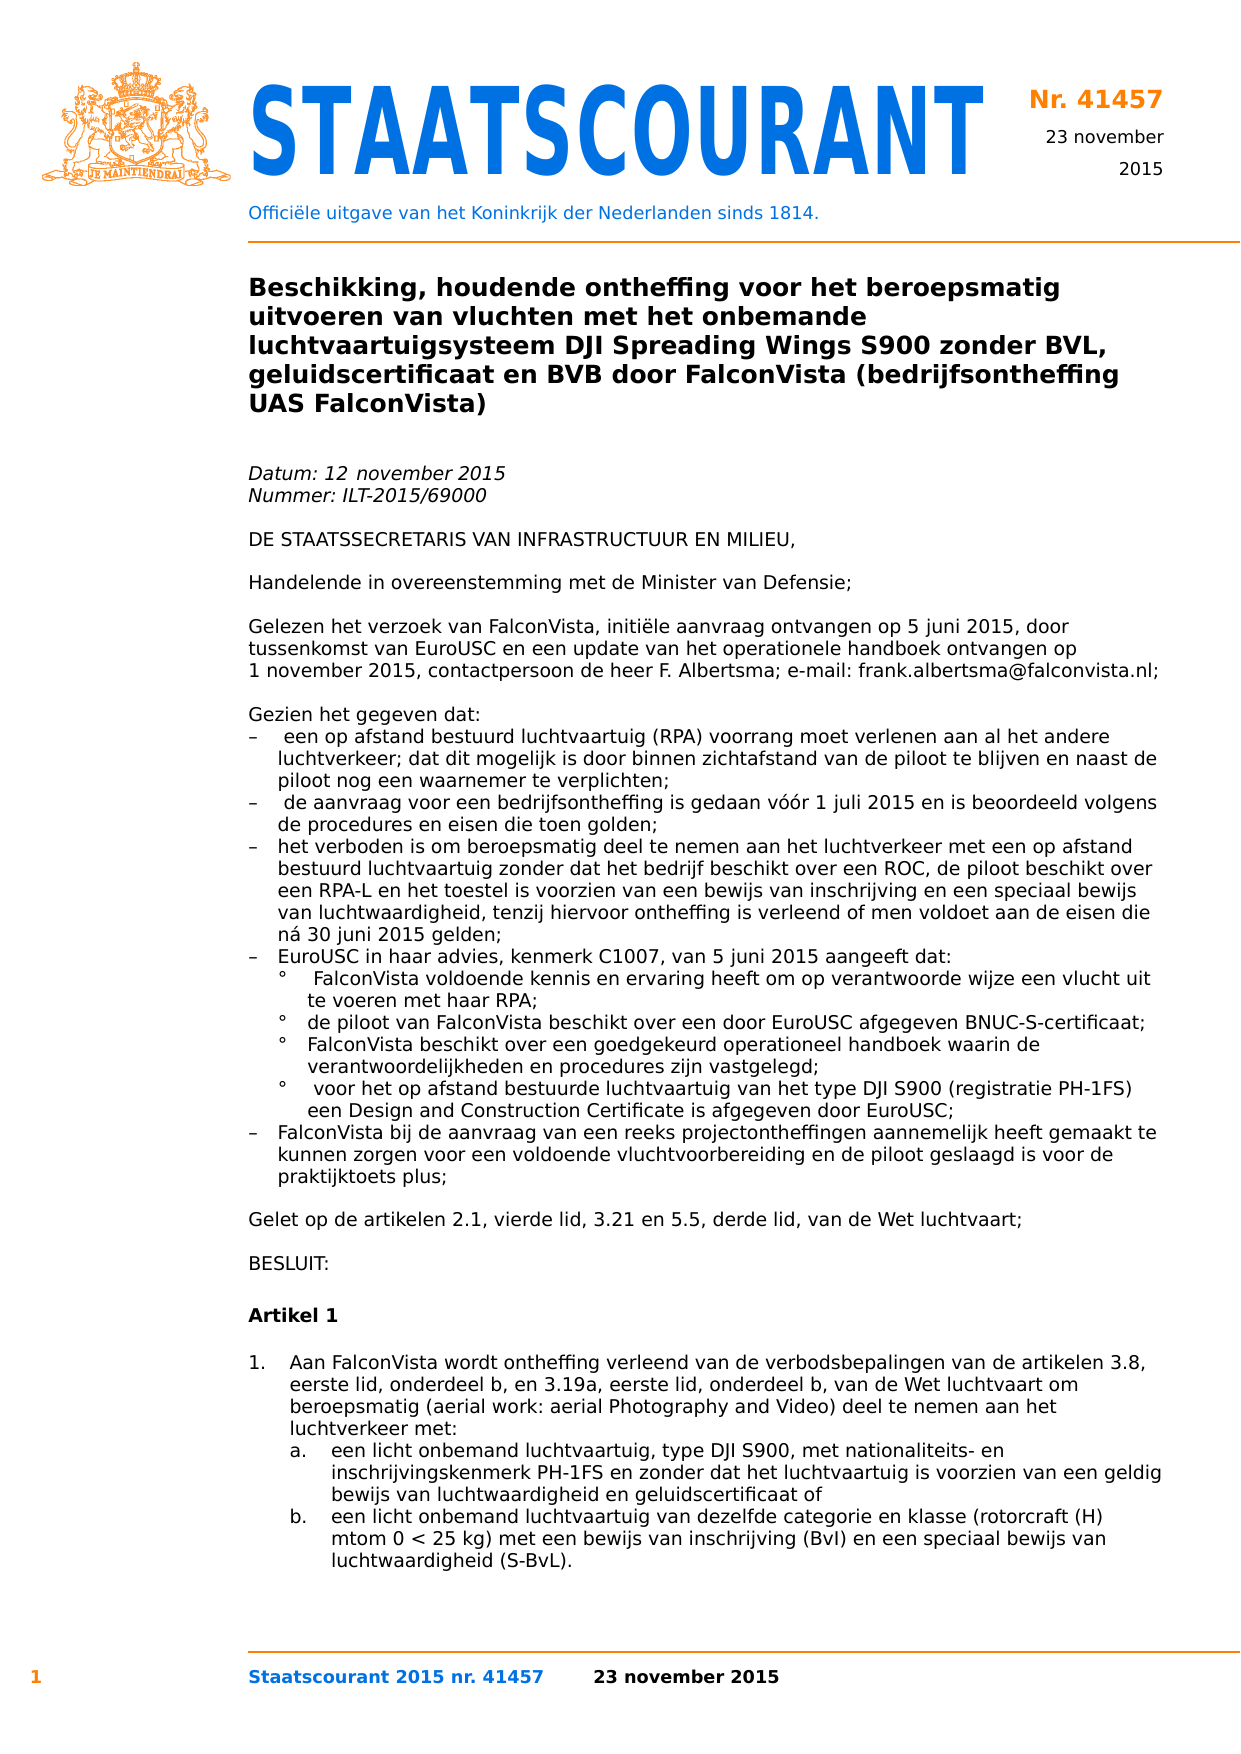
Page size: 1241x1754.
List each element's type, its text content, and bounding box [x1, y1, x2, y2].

text DE STAATSSECRETARIS VAN INFRASTRUCTUUR EN MILIEU, [248, 528, 1163, 550]
table_header [25, 62, 248, 241]
text – de aanvraag voor een bedrijfsontheffing is gedaan vóór 1 juli 2015 en is beoordeeld volgens de procedures en eisen die toen golden; [248, 792, 1163, 836]
table_cell 23 november [998, 121, 1240, 153]
text ° de piloot van FalconVista beschikt over een door EuroUSC afgegeven BNUC-S-certificaat; [278, 1012, 1163, 1034]
text – EuroUSC in haar advies, kenmerk C1007, van 5 juni 2015 aangeeft dat: [248, 946, 1163, 968]
text ° FalconVista voldoende kennis en ervaring heeft om op verantwoorde wijze een vlucht uit te voeren met haar RPA; [278, 968, 1163, 1012]
text – een op afstand bestuurd luchtvaartuig (RPA) voorrang moet verlenen aan al het andere luchtverkeer; dat dit mogelijk is door binnen zichtafstand van de piloot te blijven en naast de piloot nog een waarnemer te verplichten; [248, 726, 1163, 792]
table_header Nr. 41457 [998, 62, 1240, 121]
text BESLUIT: [248, 1253, 1163, 1275]
text Gelezen het verzoek van FalconVista, initiële aanvraag ontvangen op 5 juni 2015, door tussenkomst van EuroUSC en een update van het operationele handboek ontvangen op 1 november 2015, contactpersoon de heer F. Albertsma; e-mail: frank.albertsma@falconvista.nl; [248, 616, 1163, 682]
text Datum: 12 november 2015 [248, 463, 1163, 484]
table_cell Officiële uitgave van het Koninkrijk der Nederlanden sinds 1814. [248, 203, 1240, 241]
text – het verboden is om beroepsmatig deel te nemen aan het luchtverkeer met een op afstand bestuurd luchtvaartuig zonder dat het bedrijf beschikt over een ROC, de piloot beschikt over een RPA-L en het toestel is voorzien van een bewijs van inschrijving en een speciaal bewijs van luchtwaardigheid, tenzij hiervoor ontheffing is verleend of men voldoet aan de eisen die ná 30 juni 2015 gelden; [248, 836, 1163, 946]
table_header STAATSCOURANT [248, 62, 998, 203]
text ° FalconVista beschikt over een goedgekeurd operationeel handboek waarin de verantwoordelijkheden en procedures zijn vastgelegd; [278, 1034, 1163, 1078]
text Gezien het gegeven dat: [248, 704, 1163, 726]
text 1. Aan FalconVista wordt ontheffing verleend van de verbodsbepalingen van de artikelen 3.8, eerste lid, onderdeel b, en 3.19a, eerste lid, onderdeel b, van de Wet luchtvaart om beroepsmatig (aerial work: aerial Photography and Video) deel te nemen aan het luchtverkeer met: [248, 1352, 1163, 1440]
text Gelet op de artikelen 2.1, vierde lid, 3.21 en 5.5, derde lid, van de Wet luchtvaart; [248, 1209, 1163, 1231]
picture [41, 62, 231, 186]
text b. een licht onbemand luchtvaartuig van dezelfde categorie en klasse (rotorcraft (H) mtom 0 < 25 kg) met een bewijs van inschrijving (BvI) en een speciaal bewijs van luchtwaardigheid (S-BvL). [289, 1506, 1163, 1572]
text Handelende in overeenstemming met de Minister van Defensie; [248, 572, 1163, 594]
text a. een licht onbemand luchtvaartuig, type DJI S900, met nationaliteits- en inschrijvingskenmerk PH-1FS en zonder dat het luchtvaartuig is voorzien van een geldig bewijs van luchtwaardigheid en geluidscertificaat of [289, 1440, 1163, 1506]
text ° voor het op afstand bestuurde luchtvaartuig van het type DJI S900 (registratie PH-1FS) een Design and Construction Certificate is afgegeven door EuroUSC; [278, 1078, 1163, 1122]
table_cell 2015 [998, 153, 1240, 203]
subtitle Beschikking, houdende ontheffing voor het beroepsmatig uitvoeren van vluchten met het onbemande luchtvaartuigsysteem DJI Spreading Wings S900 zonder BVL, geluidscertificaat en BVB door FalconVista (bedrijfsontheffing UAS FalconVista) [248, 273, 1163, 419]
subtitle Artikel 1 [248, 1305, 1163, 1327]
text – FalconVista bij de aanvraag van een reeks projectontheffingen aannemelijk heeft gemaakt te kunnen zorgen voor een voldoende vluchtvoorbereiding en de piloot geslaagd is voor de praktijktoets plus; [248, 1122, 1163, 1187]
text Nummer: ILT-2015/69000 [248, 484, 1163, 507]
